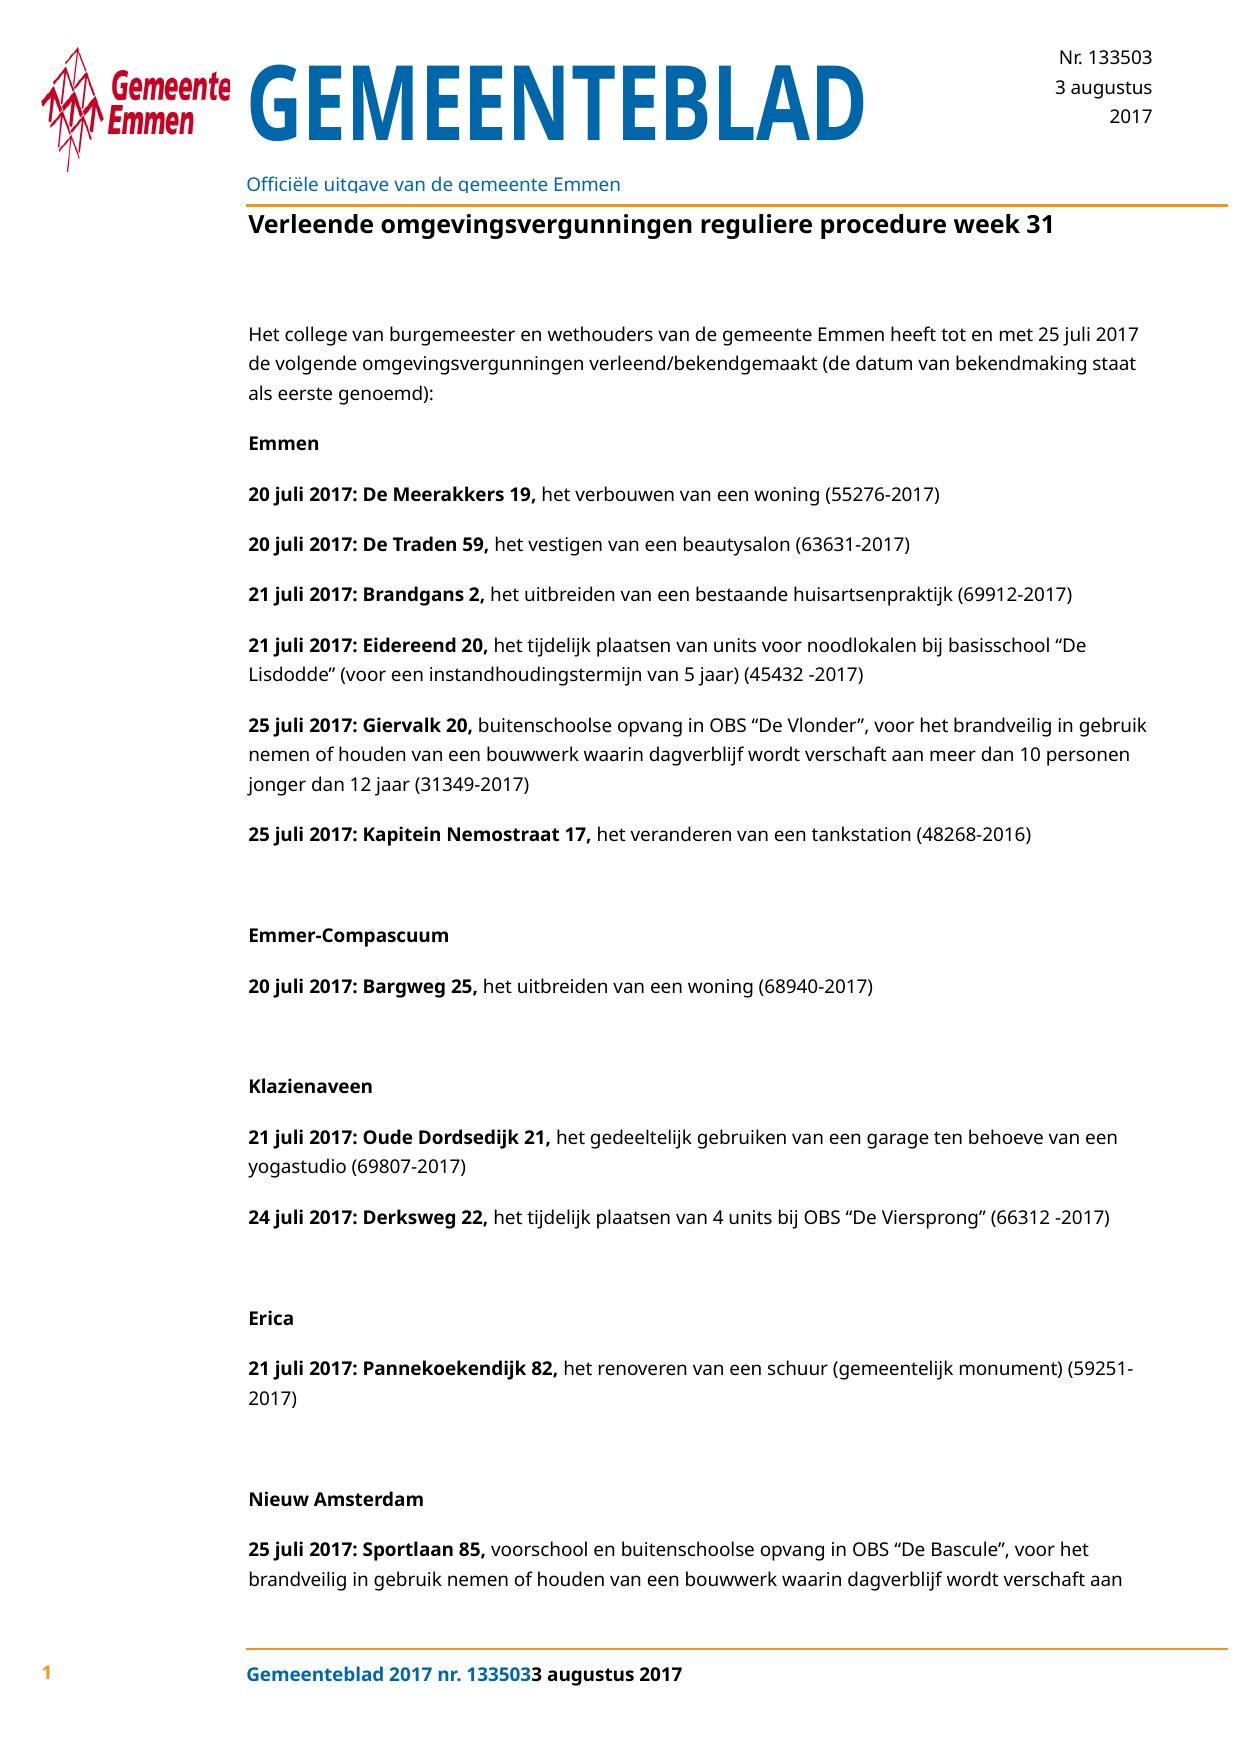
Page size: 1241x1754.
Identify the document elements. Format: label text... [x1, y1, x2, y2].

text 25 juli 2017: Sportlaan 85, voorschool en buitenschoolse opvang in OBS “De Bascule”, voor het brandveilig in gebruik nemen of houden van een bouwwerk waarin dagverblijf wordt verschaft aan [248, 1536, 1152, 1591]
text 21 juli 2017: Pannekoekendijk 82, het renoveren van een schuur (gemeentelijk monument) (59251-2017) [248, 1355, 1152, 1411]
picture [41, 47, 231, 172]
text Klazienaveen [248, 1074, 1152, 1099]
text Het college van burgemeester en wethouders van de gemeente Emmen heeft tot en met 25 juli 2017 de volgende omgevingsvergunningen verleend/bekendgemaakt (de datum van bekendmaking staat als eerste genoemd): [248, 321, 1152, 406]
text 25 juli 2017: Kapitein Nemostraat 17, het veranderen van een tankstation (48268-2016) [248, 822, 1152, 847]
text 21 juli 2017: Oude Dordsedijk 21, het gedeeltelijk gebruiken van een garage ten behoeve van een yogastudio (69807-2017) [248, 1124, 1152, 1179]
text 20 juli 2017: Bargweg 25, het uitbreiden van een woning (68940-2017) [248, 973, 1152, 998]
text 21 juli 2017: Brandgans 2, het uitbreiden van een bestaande huisartsenpraktijk (69912-2017) [248, 582, 1152, 607]
text 20 juli 2017: De Traden 59, het vestigen van een beautysalon (63631-2017) [248, 531, 1152, 557]
text Erica [248, 1305, 1152, 1331]
text Emmen [248, 430, 1152, 456]
text Nieuw Amsterdam [248, 1486, 1152, 1511]
text Verleende omgevingsvergunningen reguliere procedure week 31 [248, 207, 1152, 241]
text Emmer-Compascuum [248, 922, 1152, 948]
text 25 juli 2017: Giervalk 20, buitenschoolse opvang in OBS “De Vlonder”, voor het brandveilig in gebruik nemen of houden van een bouwwerk waarin dagverblijf wordt verschaft aan meer dan 10 personen jonger dan 12 jaar (31349-2017) [248, 712, 1152, 797]
text 24 juli 2017: Derksweg 22, het tijdelijk plaatsen van 4 units bij OBS “De Viersprong” (66312 -2017) [248, 1204, 1152, 1230]
text 20 juli 2017: De Meerakkers 19, het verbouwen van een woning (55276-2017) [248, 481, 1152, 506]
text 21 juli 2017: Eidereend 20, het tijdelijk plaatsen van units voor noodlokalen bij basisschool “De Lisdodde” (voor een instandhoudingstermijn van 5 jaar) (45432 -2017) [248, 632, 1152, 687]
